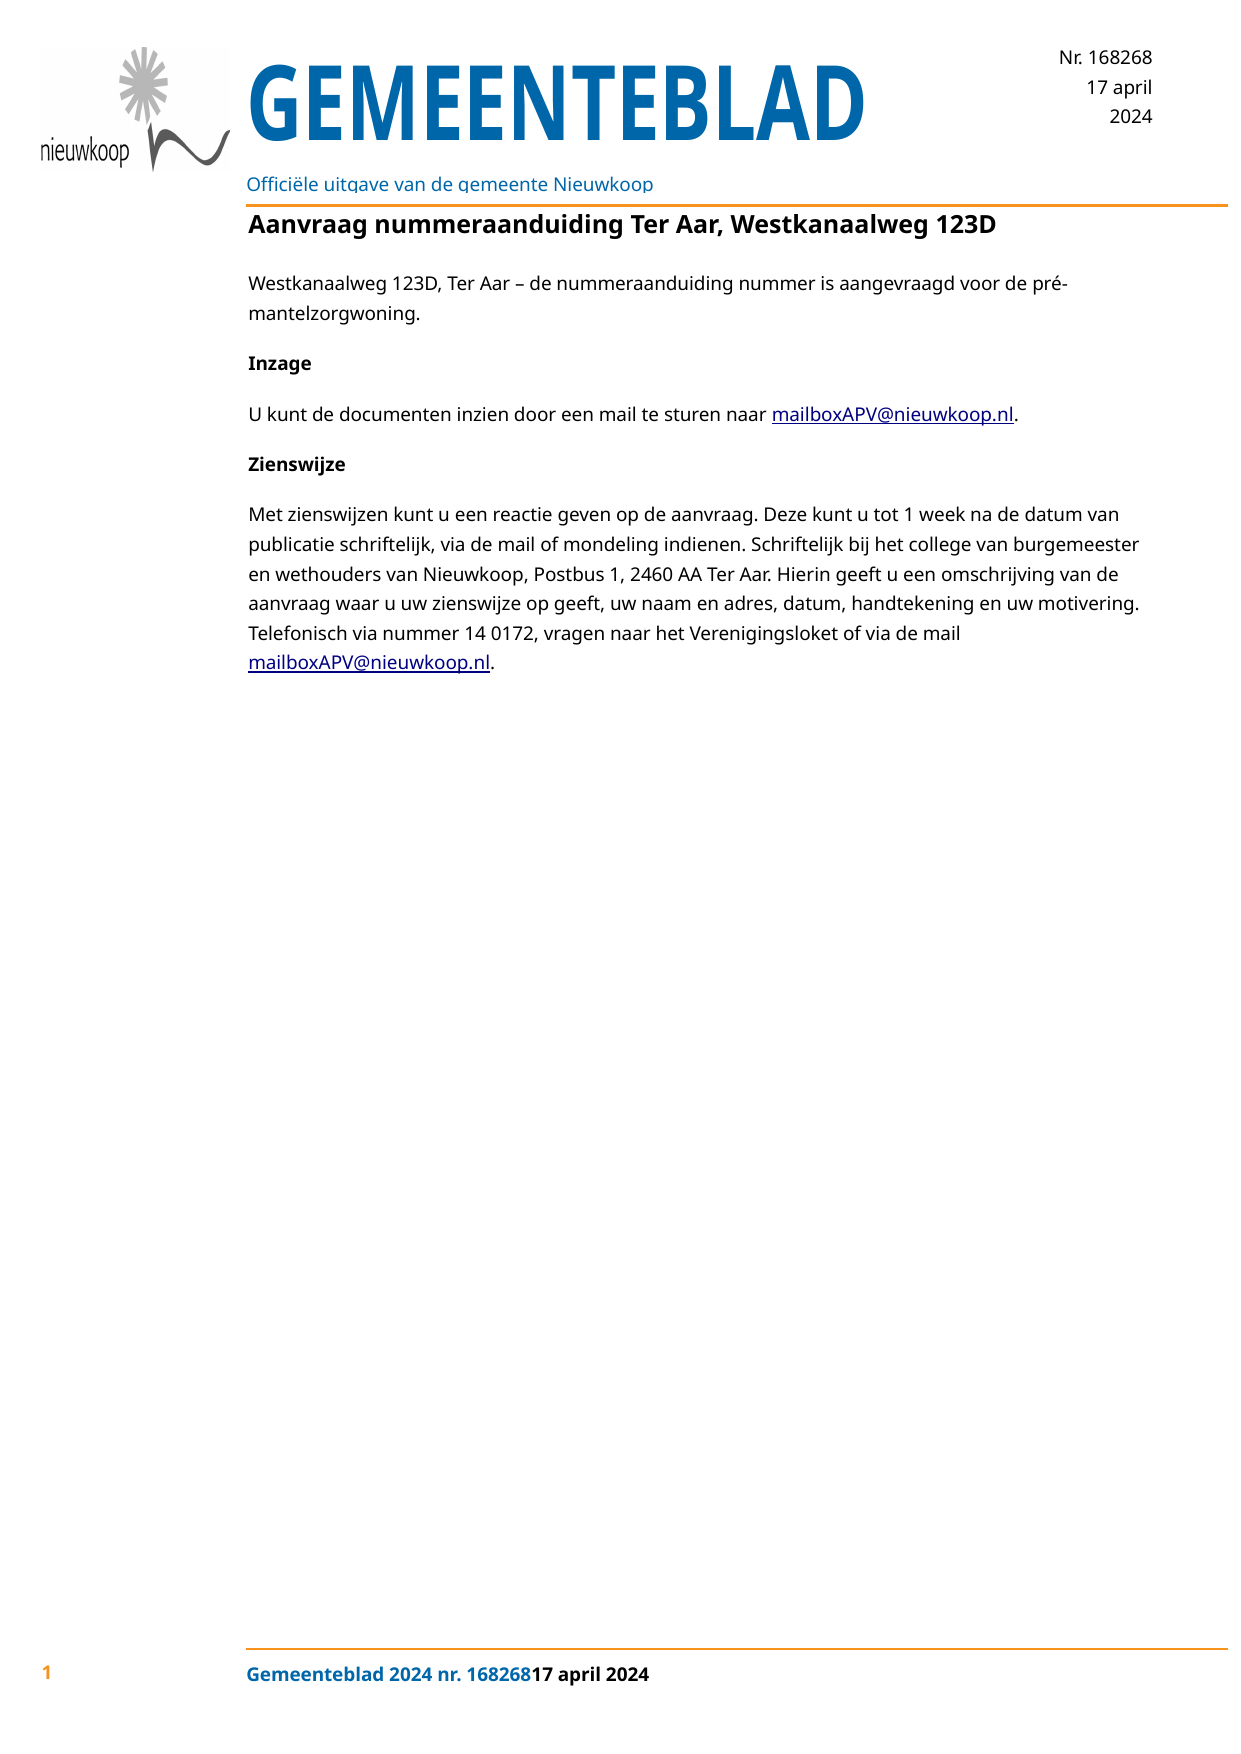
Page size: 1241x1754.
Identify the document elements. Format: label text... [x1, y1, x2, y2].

text Westkanaalweg 123D, Ter Aar – de nummeraanduiding nummer is aangevraagd voor de pré-mantelzorgwoning. [248, 270, 1152, 326]
text Aanvraag nummeraanduiding Ter Aar, Westkanaalweg 123D [248, 207, 1152, 241]
text Zienswijze [248, 451, 1152, 477]
picture [41, 47, 231, 172]
text U kunt de documenten inzien door een mail te sturen naar mailboxAPV@nieuwkoop.nl. [248, 401, 1152, 426]
text Inzage [248, 350, 1152, 376]
text Met zienswijzen kunt u een reactie geven op de aanvraag. Deze kunt u tot 1 week na de datum van publicatie schriftelijk, via de mail of mondeling indienen. Schriftelijk bij het college van burgemeester en wethouders van Nieuwkoop, Postbus 1, 2460 AA Ter Aar. Hierin geeft u een omschrijving van de aanvraag waar u uw zienswijze op geeft, uw naam en adres, datum, handtekening en uw motivering. Telefonisch via nummer 14 0172, vragen naar het Verenigingsloket of via de mail mailboxAPV@nieuwkoop.nl. [248, 502, 1152, 675]
